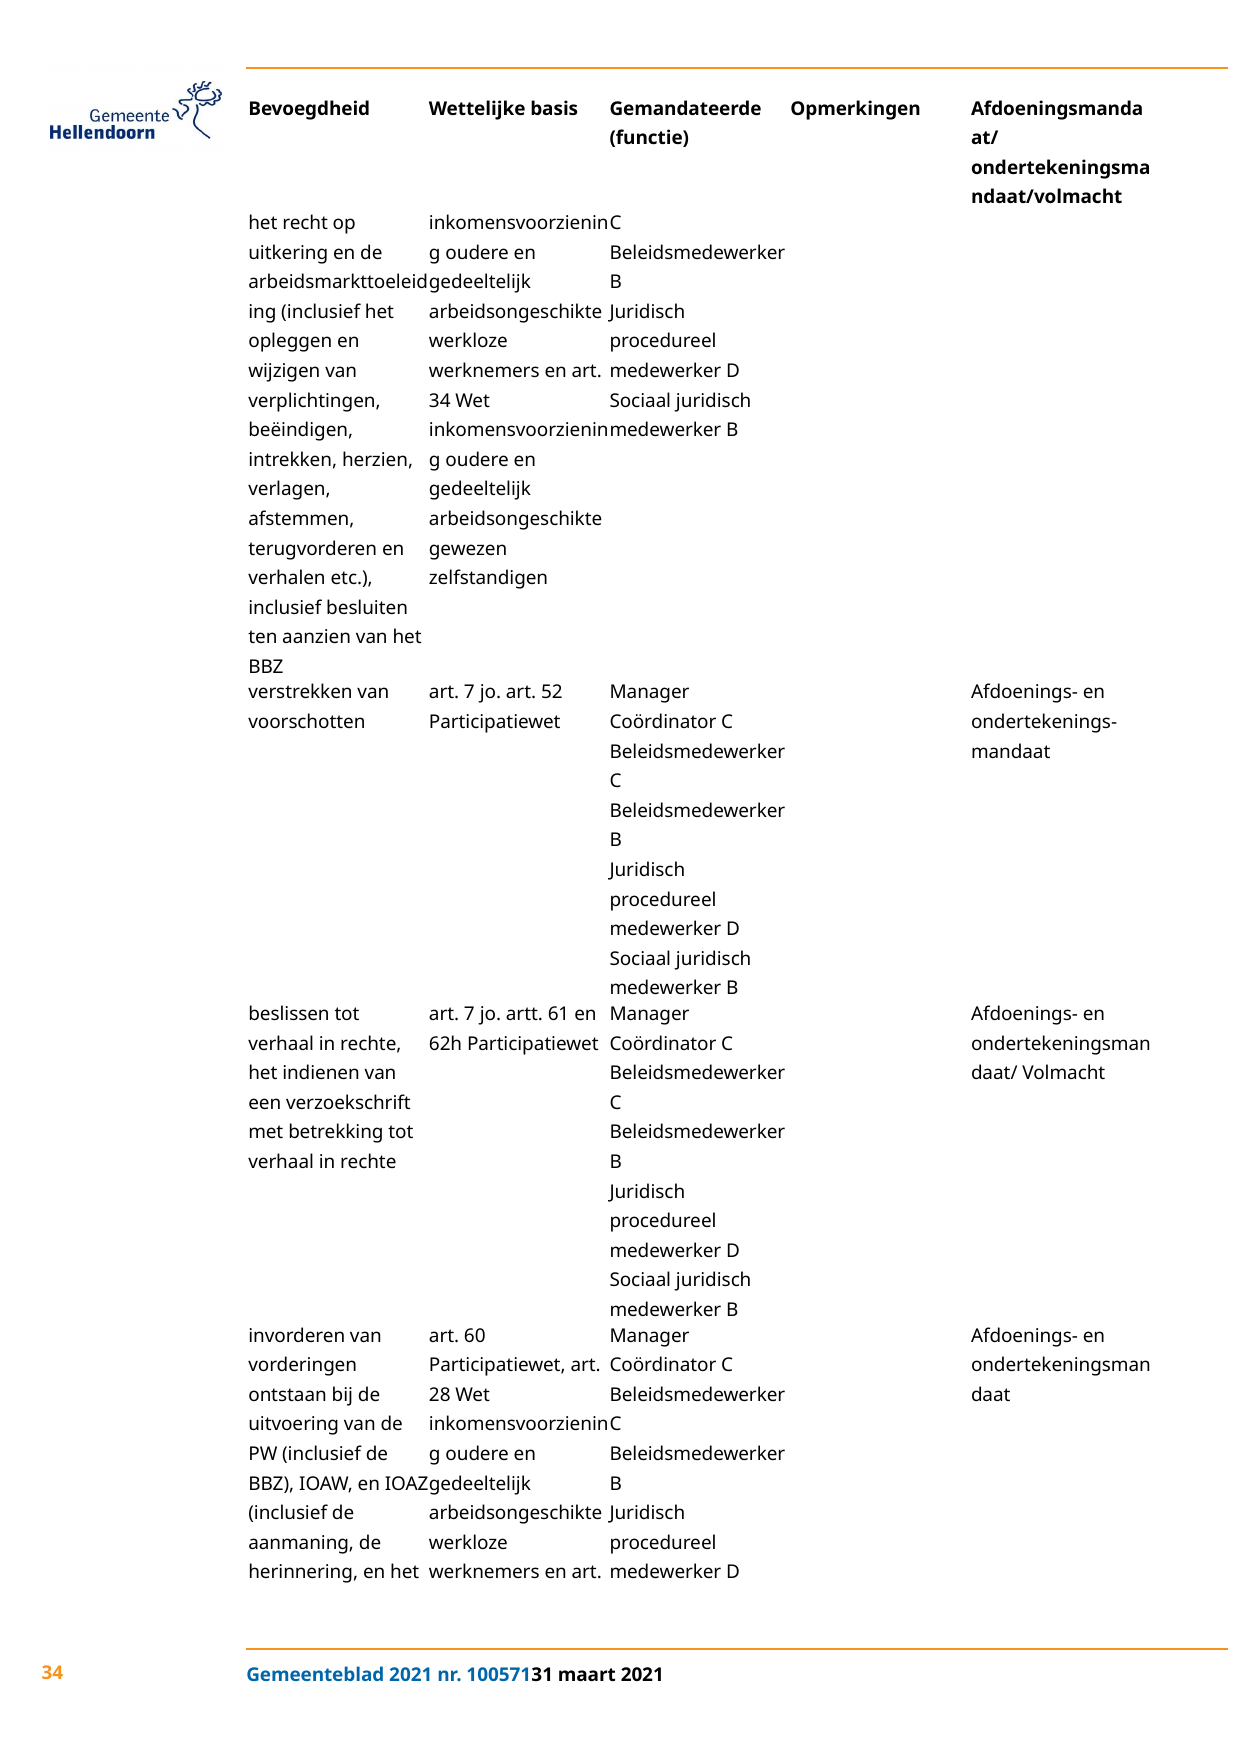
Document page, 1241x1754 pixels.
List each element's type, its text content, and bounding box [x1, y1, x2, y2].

table_header Gemandateerde (functie) [609, 95, 790, 209]
table_cell art. 60 Participatiewet, art. 28 Wet inkomensvoorziening oudere en gedeeltelijk arbeidsongeschikte werkloze werknemers en art. [429, 1322, 609, 1584]
table_cell Afdoenings- en ondertekenings­mandaat [971, 679, 1152, 1000]
table_cell het recht op uitkering en de arbeidsmarkttoeleiding (inclusief het opleggen en wijzigen van verplichtingen, beëindigen, intrekken, herzien, verlagen, afstemmen, terugvorderen en verhalen etc.), inclusief besluiten ten aanzien van het BBZ [248, 209, 429, 679]
table_cell Afdoenings- en ondertekeningsmandaat/ Volmacht [971, 1000, 1152, 1322]
picture [41, 47, 231, 172]
table_cell Manager Coördinator C Beleidsmedewerker C Beleidsmedewerker B Juridisch procedureel medewerker D Sociaal juridisch medewerker B [609, 1000, 790, 1322]
table_header Bevoegdheid [248, 95, 429, 209]
table_header Wettelijke basis [429, 95, 609, 209]
table_cell inkomensvoorziening oudere en gedeeltelijk arbeidsongeschikte werkloze werknemers en art. 34 Wet inkomensvoorziening oudere en gedeeltelijk arbeidsongeschikte gewezen zelfstandigen [429, 209, 609, 679]
table_cell [790, 679, 971, 1000]
table_header Opmerkingen [790, 95, 971, 209]
table_cell Manager Coördinator C Beleidsmedewerker C Beleidsmedewerker B Juridisch procedureel medewerker D [609, 1322, 790, 1584]
table_cell [790, 1000, 971, 1322]
table_cell C Beleidsmedewerker B Juridisch procedureel medewerker D Sociaal juridisch medewerker B [609, 209, 790, 679]
table_header Afdoeningsmandaat/ ondertekeningsmandaat/volmacht [971, 95, 1152, 209]
table_cell [971, 209, 1152, 679]
table_cell Afdoenings- en ondertekeningsmandaat [971, 1322, 1152, 1584]
table_cell [790, 1322, 971, 1584]
table_cell art. 7 jo. artt. 61 en 62h Participatiewet [429, 1000, 609, 1322]
table_cell verstrekken van voorschotten [248, 679, 429, 1000]
table_cell [790, 209, 971, 679]
table_cell Manager Coördinator C Beleidsmedewerker C Beleidsmedewerker B Juridisch procedureel medewerker D Sociaal juridisch medewerker B [609, 679, 790, 1000]
table_cell beslissen tot verhaal in rechte, het indienen van een verzoekschrift met betrekking tot verhaal in rechte [248, 1000, 429, 1322]
table_cell invorderen van vorderingen ontstaan bij de uitvoering van de PW (inclusief de BBZ), IOAW, en IOAZ (inclusief de aanmaning, de herinnering, en het [248, 1322, 429, 1584]
table_cell art. 7 jo. art. 52 Participatiewet [429, 679, 609, 1000]
